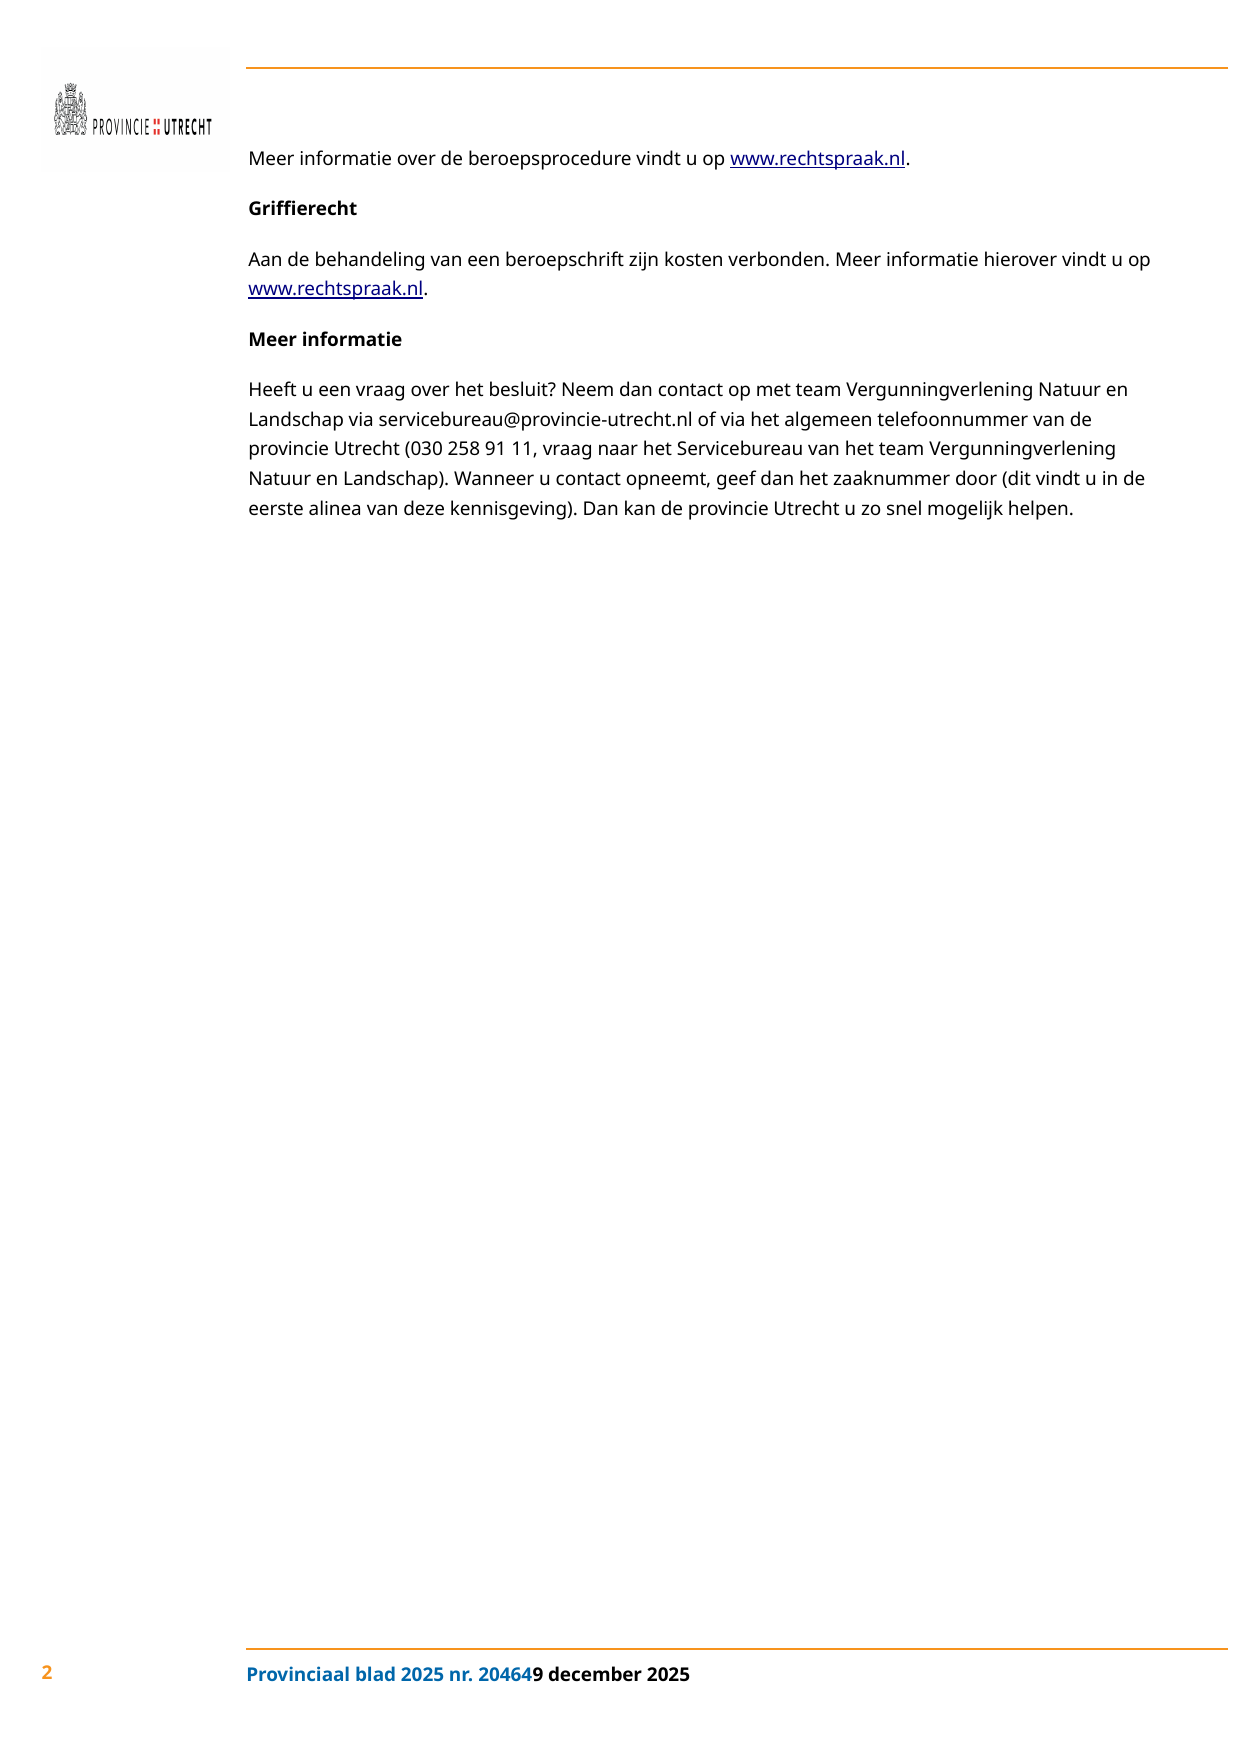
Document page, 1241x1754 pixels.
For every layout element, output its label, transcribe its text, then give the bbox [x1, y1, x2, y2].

text Meer informatie [248, 326, 1152, 352]
text Meer informatie over de beroepsprocedure vindt u op www.rechtspraak.nl. [248, 145, 1152, 171]
text Griffierecht [248, 196, 1152, 221]
picture [41, 47, 231, 172]
text Heeft u een vraag over het besluit? Neem dan contact op met team Vergunningverlening Natuur en Landschap via servicebureau@provincie-utrecht.nl of via het algemeen telefoonnummer van de provincie Utrecht (030 258 91 11, vraag naar het Servicebureau van het team Vergunningverlening Natuur en Landschap). Wanneer u contact opneemt, geef dan het zaaknummer door (dit vindt u in de eerste alinea van deze kennisgeving). Dan kan de provincie Utrecht u zo snel mogelijk helpen. [248, 376, 1152, 521]
text Aan de behandeling van een beroepschrift zijn kosten verbonden. Meer informatie hierover vindt u op www.rechtspraak.nl. [248, 246, 1152, 301]
